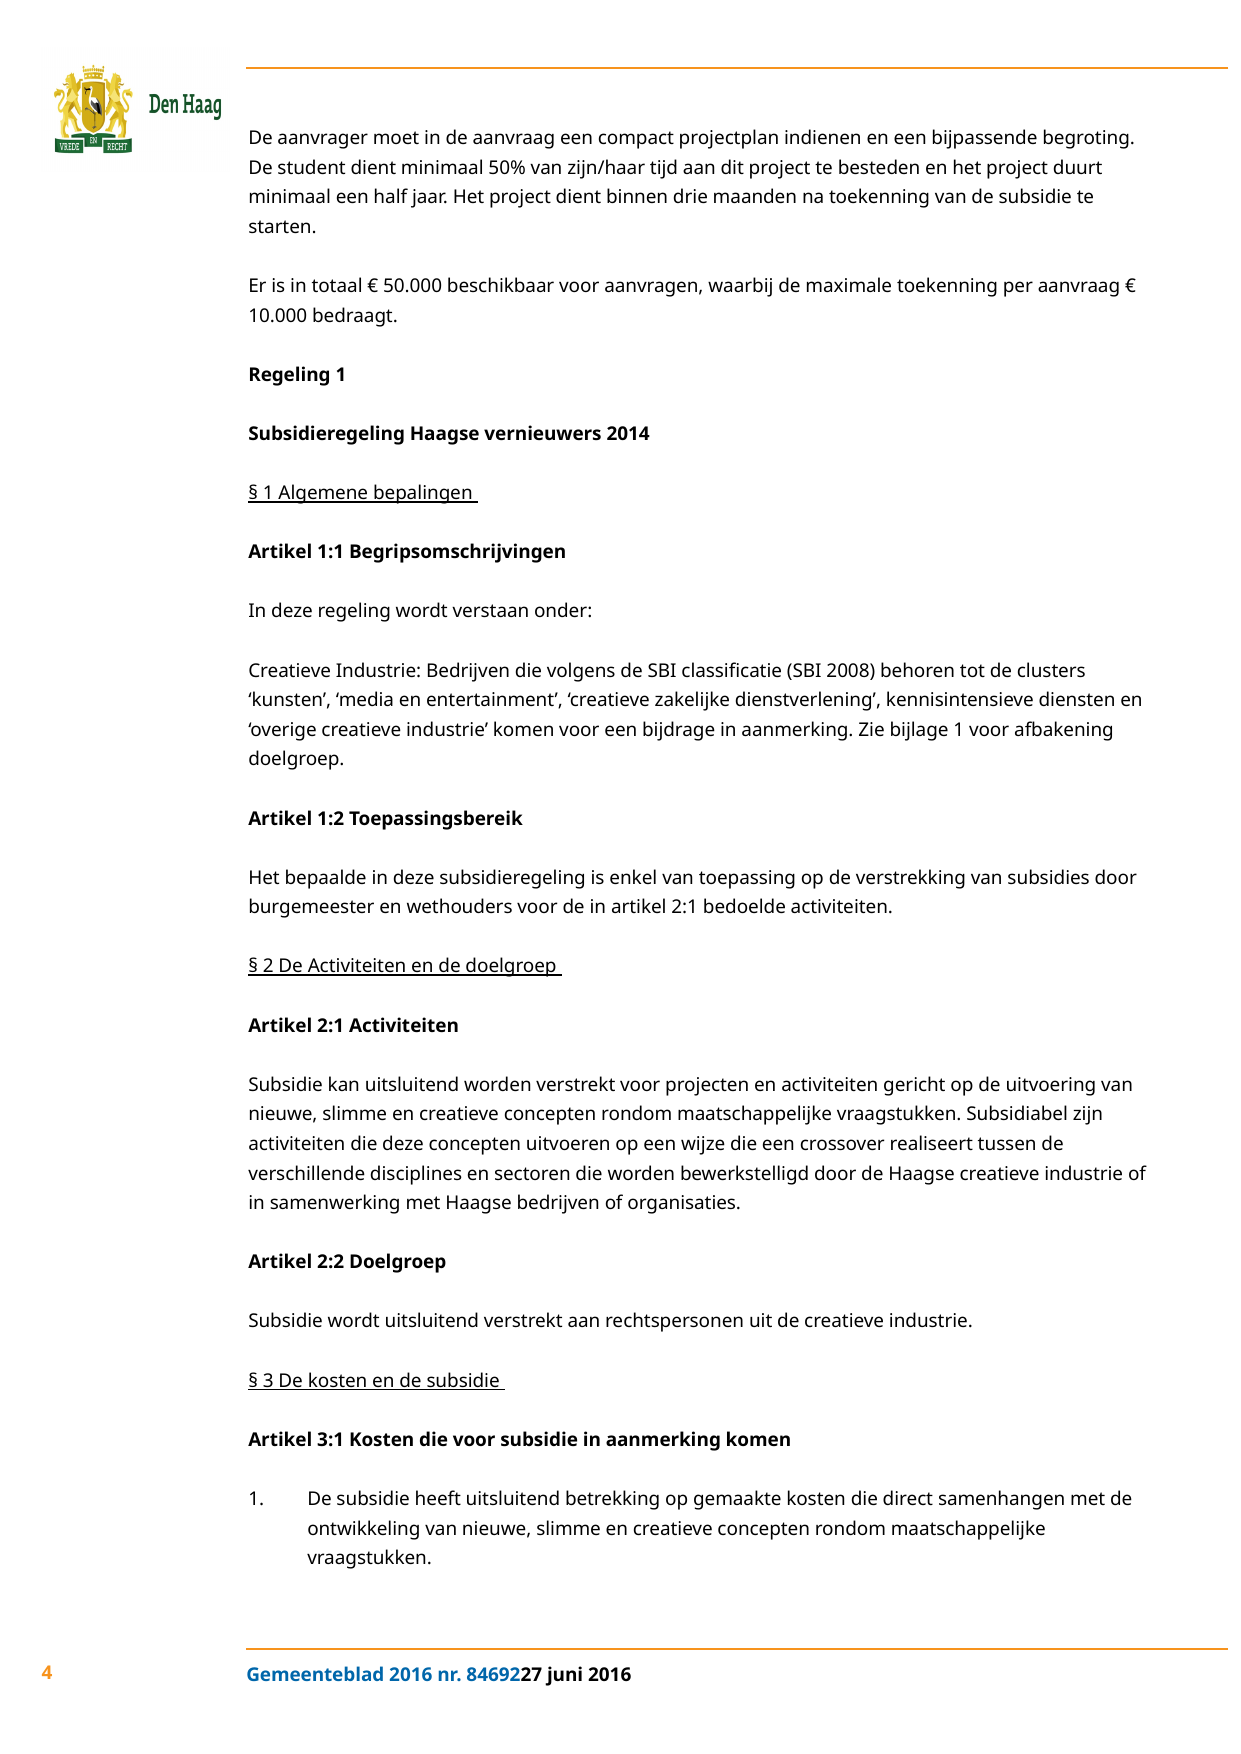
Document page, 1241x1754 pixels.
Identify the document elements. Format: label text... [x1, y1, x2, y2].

text Subsidie wordt uitsluitend verstrekt aan rechtspersonen uit de creatieve industrie. [248, 1308, 1152, 1333]
picture [41, 47, 231, 172]
text Artikel 1:1 Begripsomschrijvingen [248, 538, 1152, 564]
text Regeling 1 [248, 361, 1152, 387]
list De subsidie heeft uitsluitend betrekking op gemaakte kosten die direct samenhangen met de ontwikkeling van nieuwe, slimme en creatieve concepten rondom maatschappelijke vraagstukken. [248, 1485, 1152, 1570]
text Er is in totaal € 50.000 beschikbaar voor aanvragen, waarbij de maximale toekenning per aanvraag € 10.000 bedraagt. [248, 272, 1152, 328]
text § 3 De kosten en de subsidie [248, 1367, 1152, 1393]
text Subsidieregeling Haagse vernieuwers 2014 [248, 420, 1152, 446]
text § 1 Algemene bepalingen [248, 479, 1152, 505]
text Artikel 3:1 Kosten die voor subsidie in aanmerking komen [248, 1426, 1152, 1452]
text In deze regeling wordt verstaan onder: [248, 598, 1152, 623]
text Creatieve Industrie: Bedrijven die volgens de SBI classificatie (SBI 2008) behoren tot de clusters ‘kunsten’, ‘media en entertainment’, ‘creatieve zakelijke dienstverlening’, kennisintensieve diensten en ‘overige creatieve industrie’ komen voor een bijdrage in aanmerking. Zie bijlage 1 voor afbakening doelgroep. [248, 657, 1152, 771]
text Artikel 2:2 Doelgroep [248, 1248, 1152, 1274]
text Subsidie kan uitsluitend worden verstrekt voor projecten en activiteiten gericht op de uitvoering van nieuwe, slimme en creatieve concepten rondom maatschappelijke vraagstukken. Subsidiabel zijn activiteiten die deze concepten uitvoeren op een wijze die een crossover realiseert tussen de verschillende disciplines en sectoren die worden bewerkstelligd door de Haagse creatieve industrie of in samenwerking met Haagse bedrijven of organisaties. [248, 1071, 1152, 1215]
text Het bepaalde in deze subsidieregeling is enkel van toepassing op de verstrekking van subsidies door burgemeester en wethouders voor de in artikel 2:1 bedoelde activiteiten. [248, 864, 1152, 919]
text De aanvrager moet in de aanvraag een compact projectplan indienen en een bijpassende begroting. De student dient minimaal 50% van zijn/haar tijd aan dit project te besteden en het project duurt minimaal een half jaar. Het project dient binnen drie maanden na toekenning van de subsidie te starten. [248, 124, 1152, 239]
text Artikel 2:1 Activiteiten [248, 1012, 1152, 1038]
text Artikel 1:2 Toepassingsbereik [248, 805, 1152, 831]
text § 2 De Activiteiten en de doelgroep [248, 953, 1152, 978]
